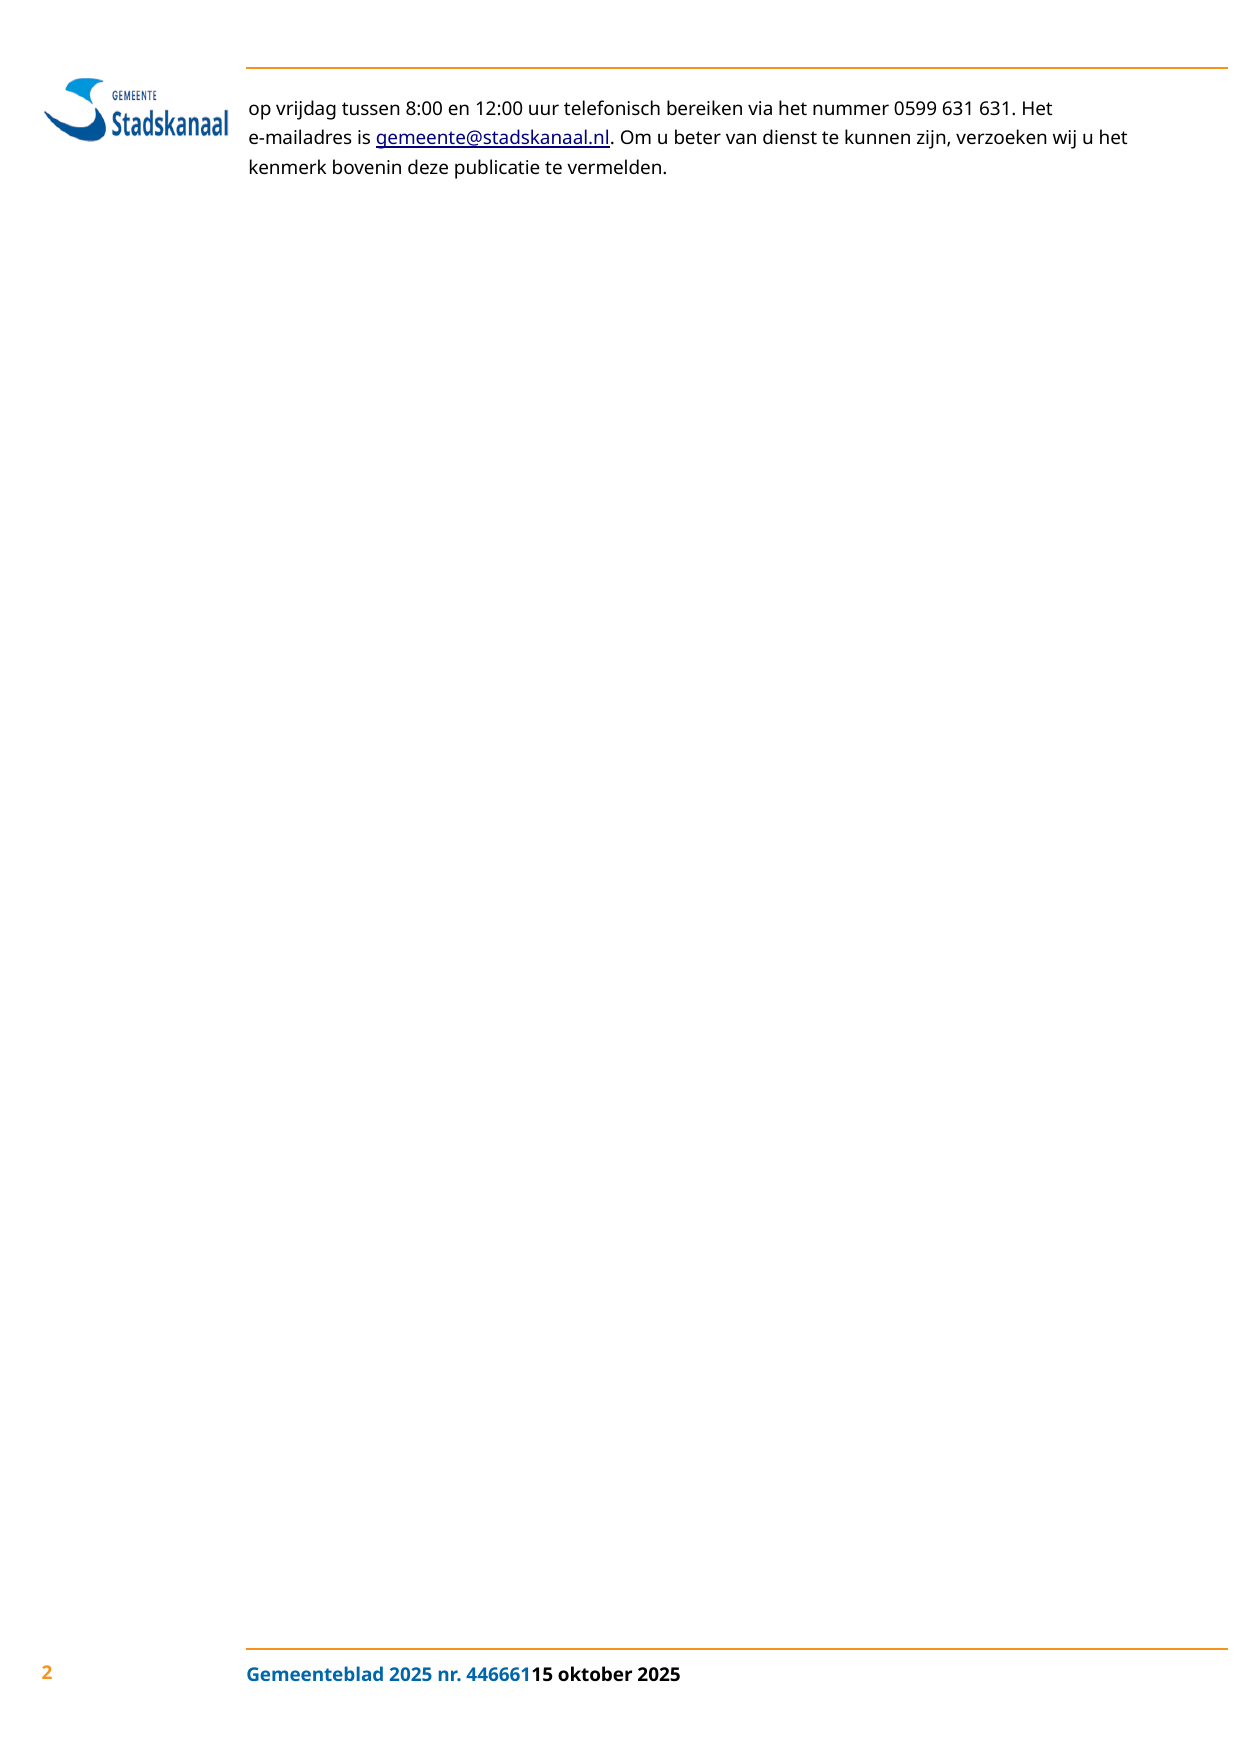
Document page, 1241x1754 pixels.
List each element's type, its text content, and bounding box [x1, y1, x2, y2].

picture [41, 47, 231, 172]
text op vrijdag tussen 8:00 en 12:00 uur telefonisch bereiken via het nummer 0599 631 631. Het e‑mailadres is gemeente@stadskanaal.nl. Om u beter van dienst te kunnen zijn, verzoeken wij u het kenmerk bovenin deze publicatie te vermelden. [248, 95, 1152, 180]
